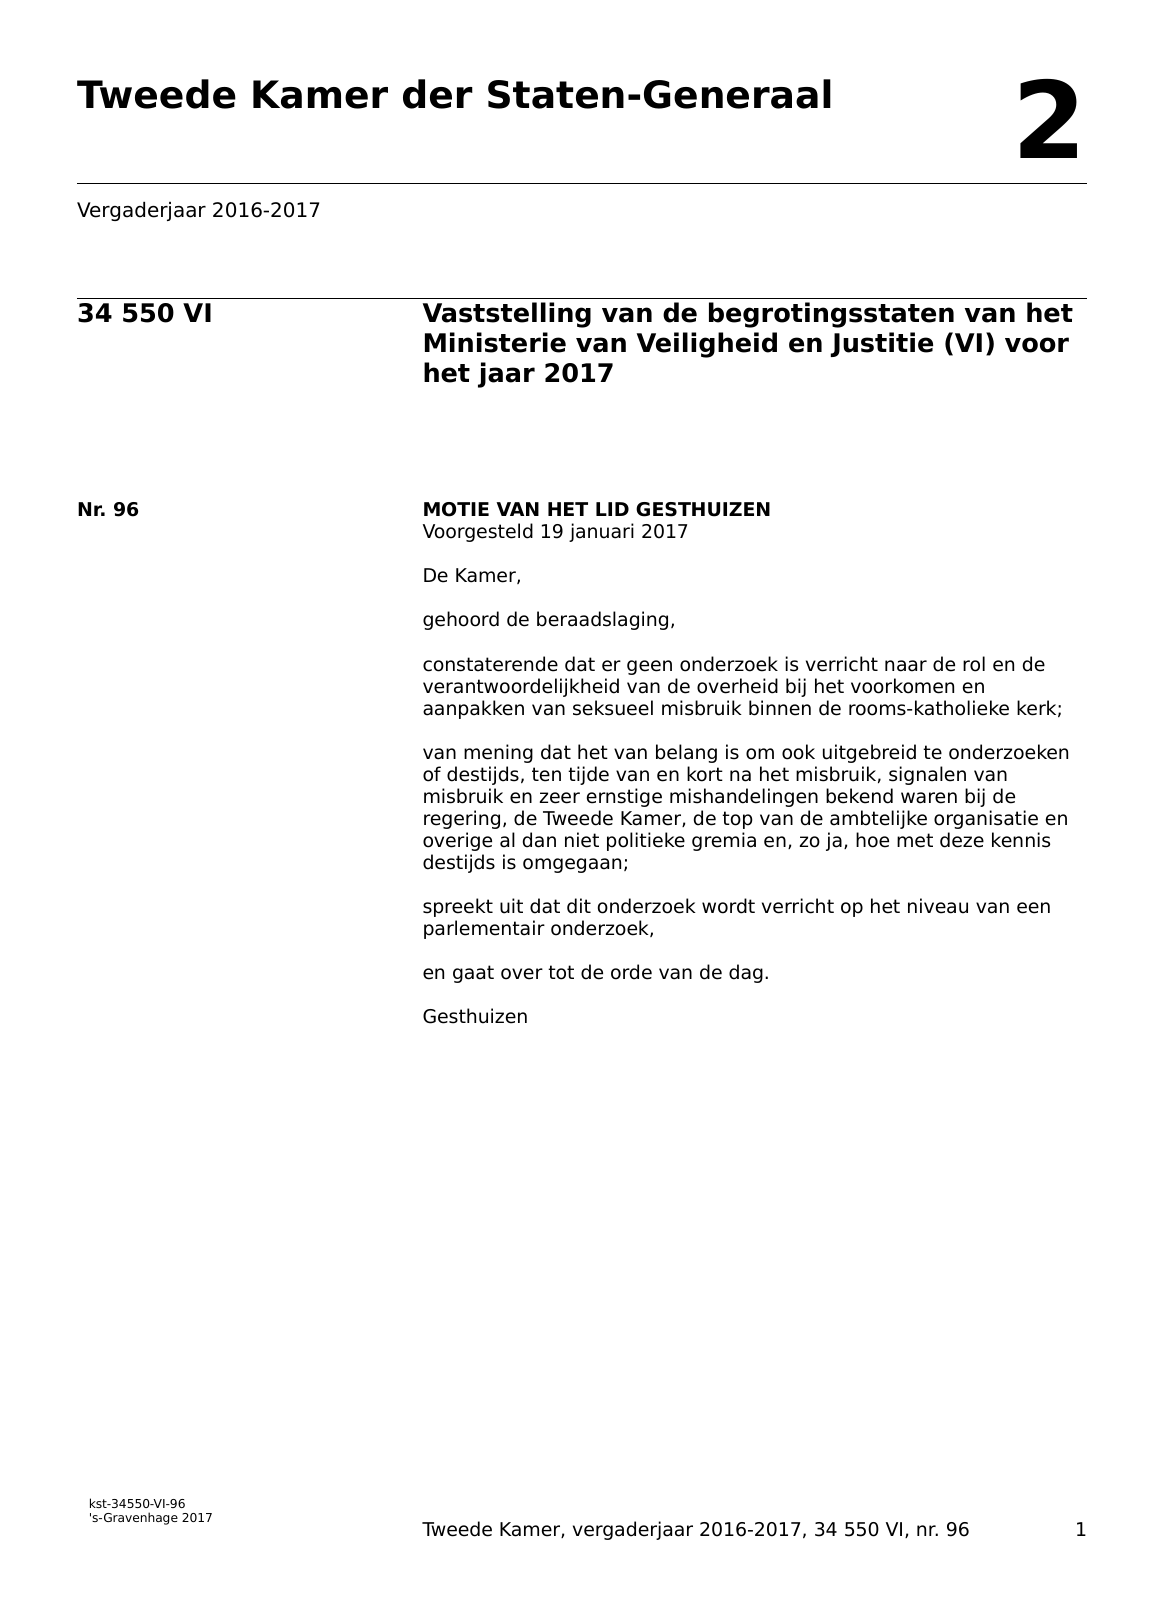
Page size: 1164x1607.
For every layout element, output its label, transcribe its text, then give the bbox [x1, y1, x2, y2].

text Voorgesteld 19 januari 2017 [422, 521, 1087, 543]
text van mening dat het van belang is om ook uitgebreid te onderzoeken of destijds, ten tijde van en kort na het misbruik, signalen van misbruik en zeer ernstige mishandelingen bekend waren bij de regering, de Tweede Kamer, de top van de ambtelijke organisatie en overige al dan niet politieke gremia en, zo ja, hoe met deze kennis destijds is omgegaan; [422, 742, 1087, 873]
text kst-34550-VI-96 [88, 1497, 323, 1511]
table_header 2 [886, 59, 1087, 183]
subtitle Nr. 96 MOTIE VAN HET LID GESTHUIZEN [77, 499, 1087, 521]
subtitle 34 550 VI Vaststelling van de begrotingsstaten van het Ministerie van Veiligheid en Justitie (VI) voor het jaar 2017 [77, 299, 1087, 388]
text gehoord de beraadslaging, [422, 609, 1087, 631]
text 's-Gravenhage 2017 [88, 1511, 323, 1525]
table_header Tweede Kamer der Staten-Generaal [77, 59, 886, 183]
text spreekt uit dat dit onderzoek wordt verricht op het niveau van een parlementair onderzoek, [422, 896, 1087, 940]
table_cell Vergaderjaar 2016-2017 [77, 184, 1087, 298]
text en gaat over tot de orde van de dag. [422, 962, 1087, 984]
text constaterende dat er geen onderzoek is verricht naar de rol en de verantwoordelijkheid van de overheid bij het voorkomen en aanpakken van seksueel misbruik binnen de rooms-katholieke kerk; [422, 653, 1087, 719]
text De Kamer, [422, 565, 1087, 587]
text Gesthuizen [422, 1006, 1087, 1028]
